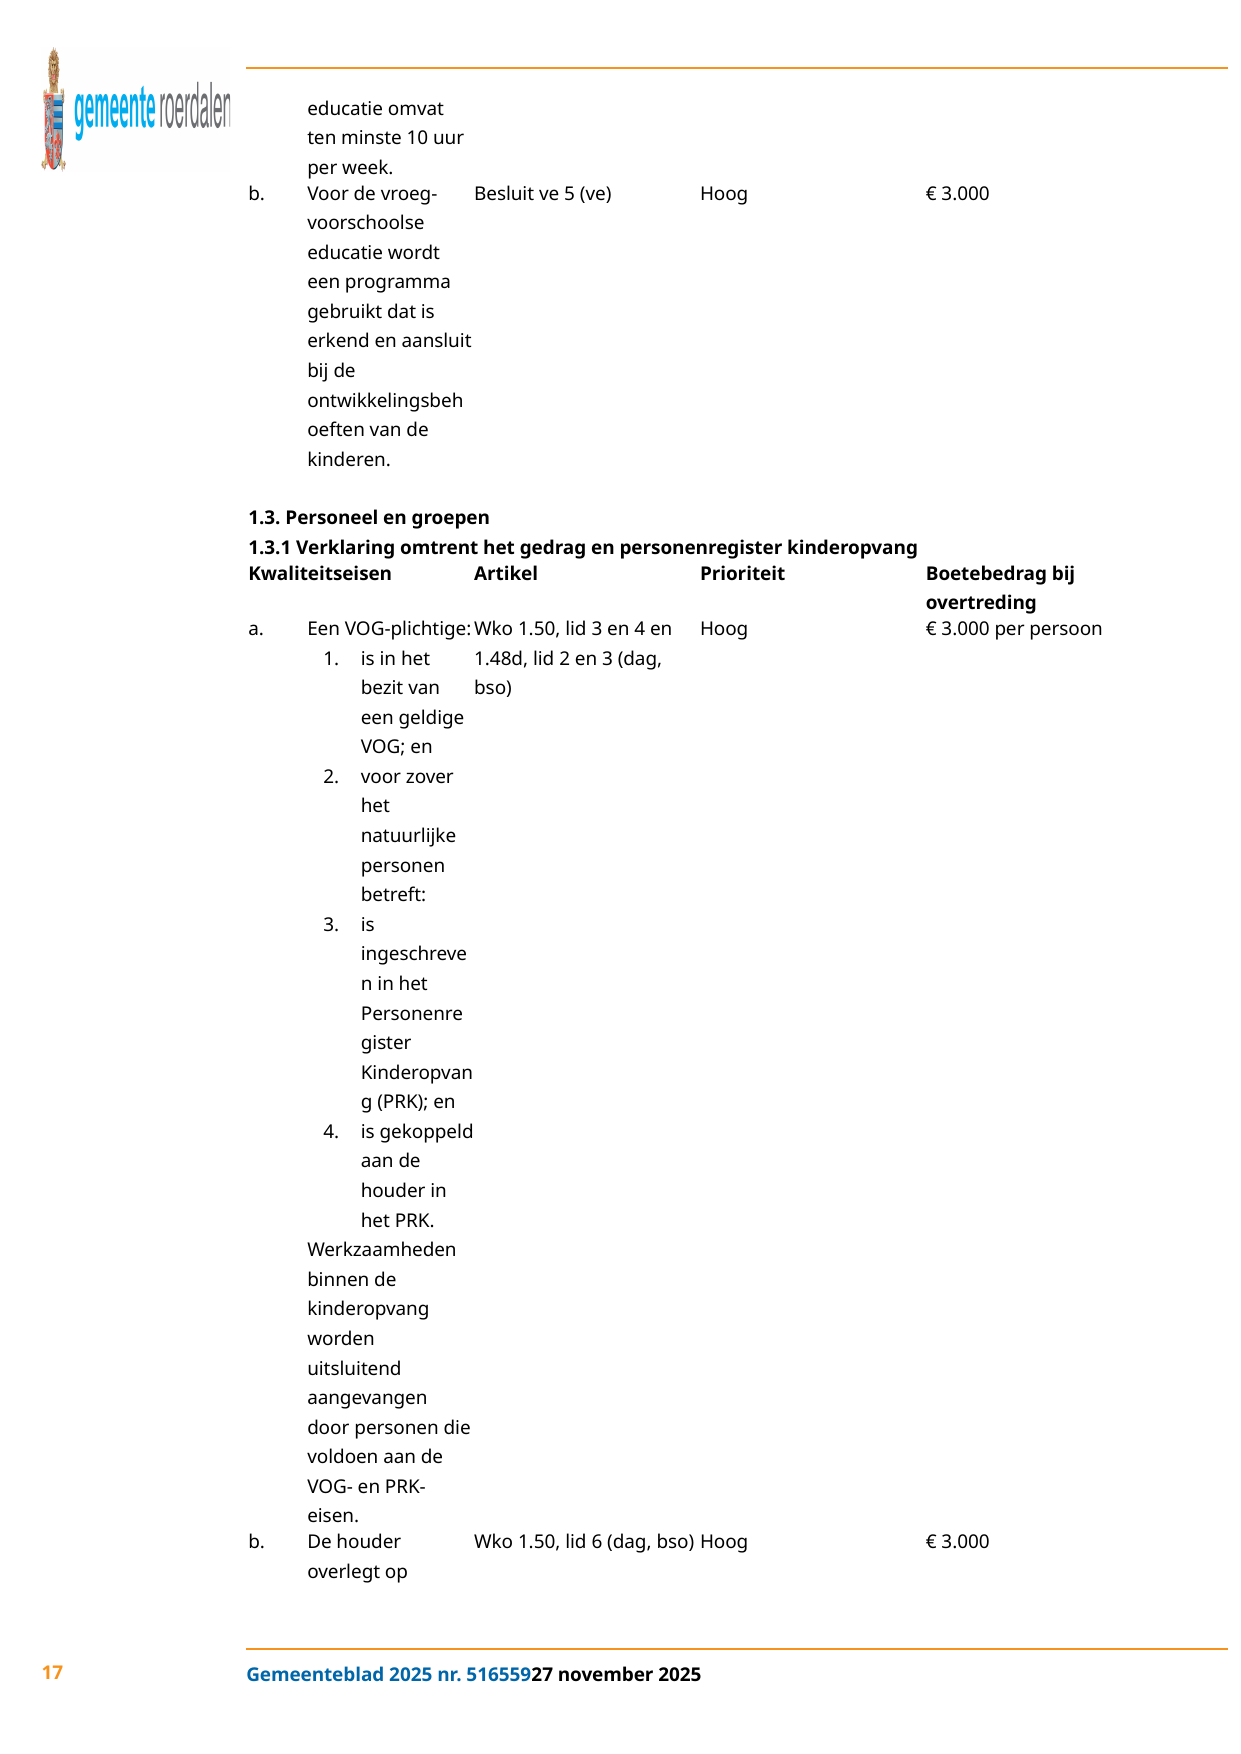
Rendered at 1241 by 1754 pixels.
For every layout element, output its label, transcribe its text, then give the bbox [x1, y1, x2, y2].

table_cell Hoog [700, 615, 926, 1528]
table_cell educatie omvat ten minste 10 uur per week. [248, 95, 474, 180]
picture [41, 47, 231, 172]
table_cell Prioriteit [700, 560, 926, 615]
table_cell Kwaliteitseisen [248, 560, 474, 615]
table_cell Besluit ve 5 (ve) [474, 180, 700, 472]
table_cell Hoog [700, 1529, 926, 1584]
table_cell [926, 95, 1152, 180]
table_cell Voor de vroeg- voorschoolse educatie wordt een programma gebruikt dat is erkend en aansluit bij de ontwikkelingsbehoeften van de kinderen. [248, 180, 474, 472]
table_cell € 3.000 [926, 180, 1152, 472]
table_cell De houder overlegt op [248, 1529, 474, 1584]
text 1.3. Personeel en groepen [248, 504, 1152, 530]
table_cell € 3.000 per persoon [926, 615, 1152, 1528]
table_cell Artikel [474, 560, 700, 615]
table_cell [474, 95, 700, 180]
table_cell Boetebedrag bij overtreding [926, 560, 1152, 615]
table_cell [700, 95, 926, 180]
table_header 1.3.1 Verklaring omtrent het gedrag en personenregister kinderopvang [248, 534, 1152, 560]
table_cell Hoog [700, 180, 926, 472]
table_cell Wko 1.50, lid 3 en 4 en 1.48d, lid 2 en 3 (dag, bso) [474, 615, 700, 1528]
table_cell € 3.000 [926, 1529, 1152, 1584]
table_cell Een VOG-plichtige: is in het bezit van een geldige VOG; en voor zover het natuurlijke personen betreft: is ingeschreven in het Personenregister Kinderopvang (PRK); en is gekoppeld aan de houder in het PRK. Werkzaamheden binnen de kinderopvang worden uitsluitend aangevangen door personen die voldoen aan de VOG- en PRK-eisen. [248, 615, 474, 1528]
table_cell Wko 1.50, lid 6 (dag, bso) [474, 1529, 700, 1584]
